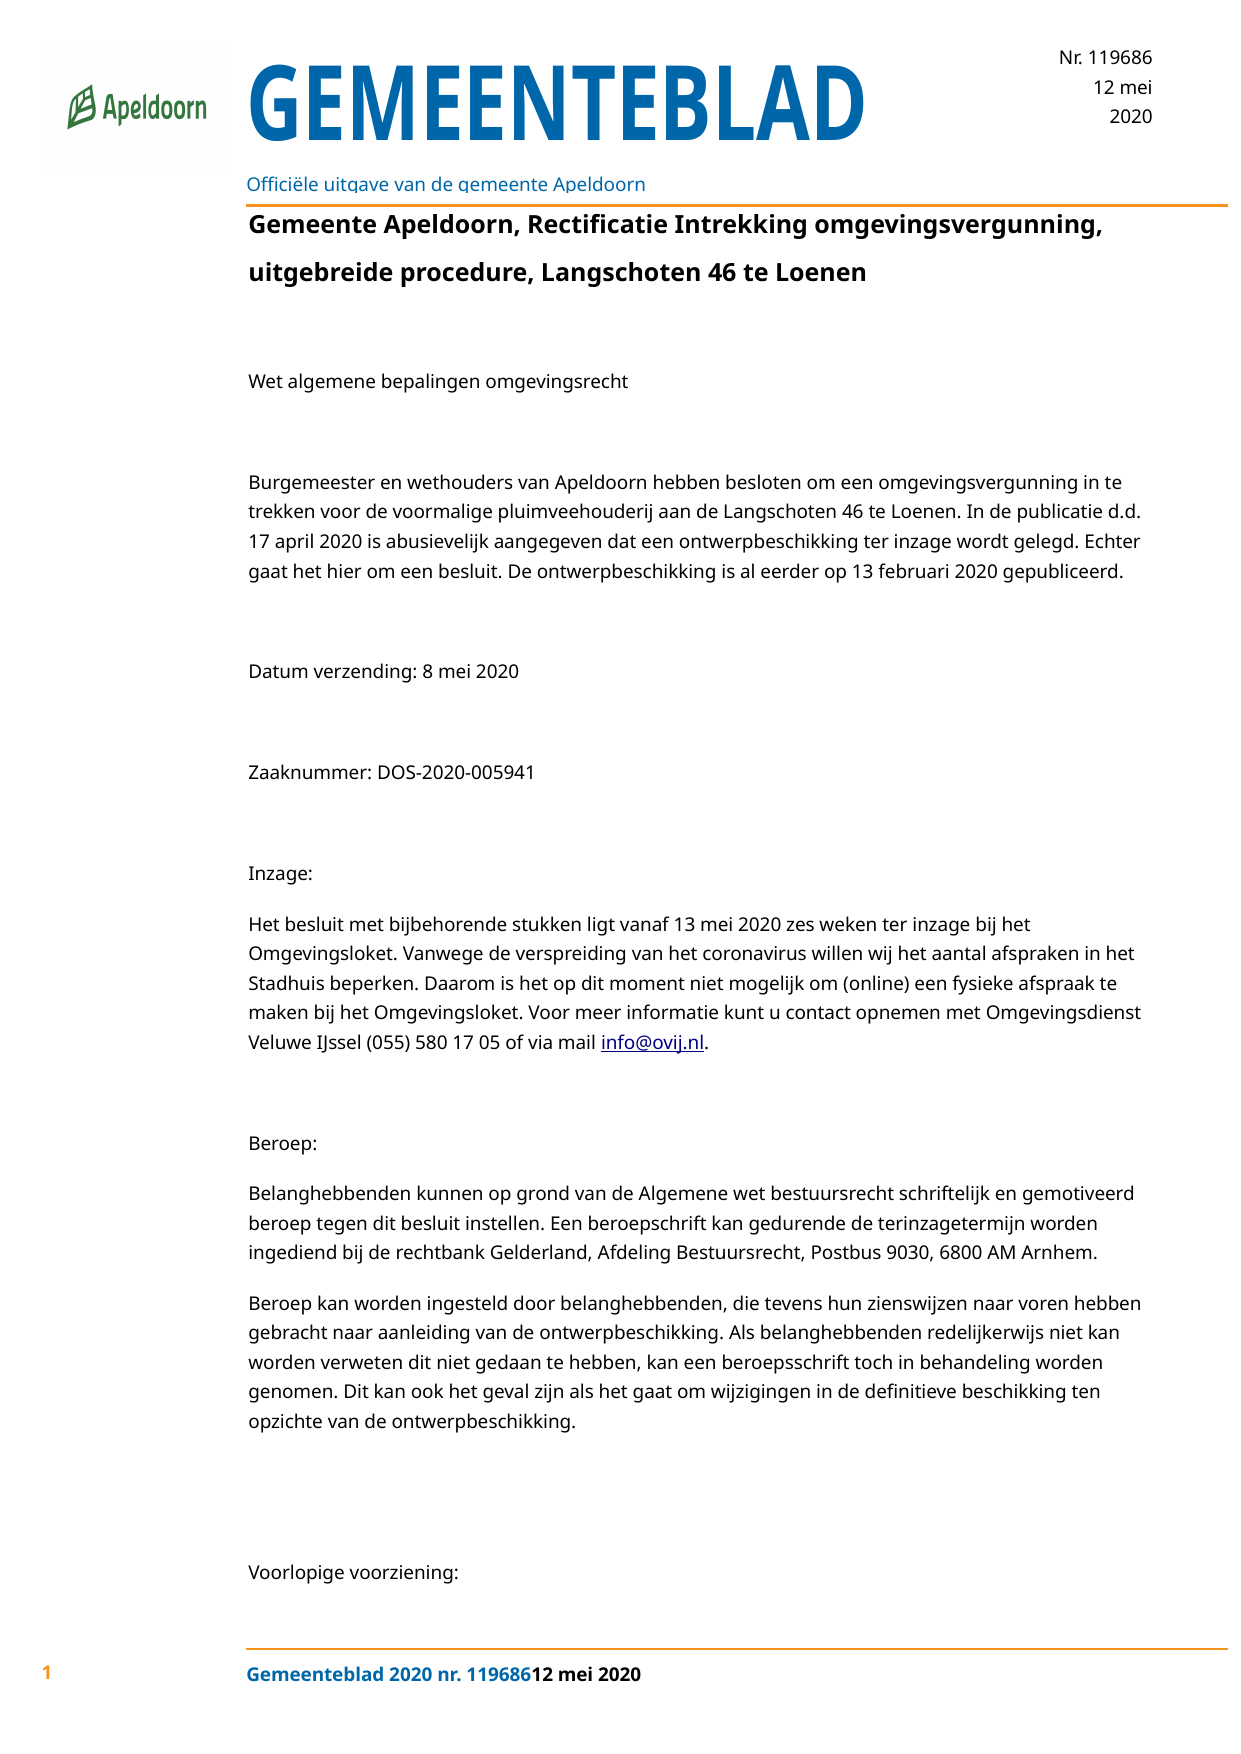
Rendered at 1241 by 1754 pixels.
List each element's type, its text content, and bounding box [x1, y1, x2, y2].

text Burgemeester en wethouders van Apeldoorn hebben besloten om een omgevingsvergunning in te trekken voor de voormalige pluimveehouderij aan de Langschoten 46 te Loenen. In de publicatie d.d. 17 april 2020 is abusievelijk aangegeven dat een ontwerpbeschikking ter inzage wordt gelegd. Echter gaat het hier om een besluit. De ontwerpbeschikking is al eerder op 13 februari 2020 gepubliceerd. [248, 469, 1152, 584]
text Inzage: [248, 860, 1152, 886]
picture [41, 47, 231, 172]
text Zaaknummer: DOS-2020-005941 [248, 759, 1152, 785]
text Datum verzending: 8 mei 2020 [248, 659, 1152, 684]
text Voorlopige voorziening: [248, 1559, 1152, 1585]
text Belanghebbenden kunnen op grond van de Algemene wet bestuursrecht schriftelijk en gemotiveerd beroep tegen dit besluit instellen. Een beroepschrift kan gedurende de terinzagetermijn worden ingediend bij de rechtbank Gelderland, Afdeling Bestuursrecht, Postbus 9030, 6800 AM Arnhem. [248, 1180, 1152, 1265]
text Beroep: [248, 1130, 1152, 1156]
text Het besluit met bijbehorende stukken ligt vanaf 13 mei 2020 zes weken ter inzage bij het Omgevingsloket. Vanwege de verspreiding van het coronavirus willen wij het aantal afspraken in het Stadhuis beperken. Daarom is het op dit moment niet mogelijk om (online) een fysieke afspraak te maken bij het Omgevingsloket. Voor meer informatie kunt u contact opnemen met Omgevingsdienst Veluwe IJssel (055) 580 17 05 of via mail info@ovij.nl. [248, 911, 1152, 1055]
text Beroep kan worden ingesteld door belanghebbenden, die tevens hun zienswijzen naar voren hebben gebracht naar aanleiding van de ontwerpbeschikking. Als belanghebbenden redelijkerwijs niet kan worden verweten dit niet gedaan te hebben, kan een beroepsschrift toch in behandeling worden genomen. Dit kan ook het geval zijn als het gaat om wijzigingen in de definitieve beschikking ten opzichte van de ontwerpbeschikking. [248, 1290, 1152, 1434]
text Wet algemene bepalingen omgevingsrecht [248, 368, 1152, 394]
text Gemeente Apeldoorn, Rectificatie Intrekking omgevingsvergunning, uitgebreide procedure, Langschoten 46 te Loenen [248, 207, 1152, 288]
